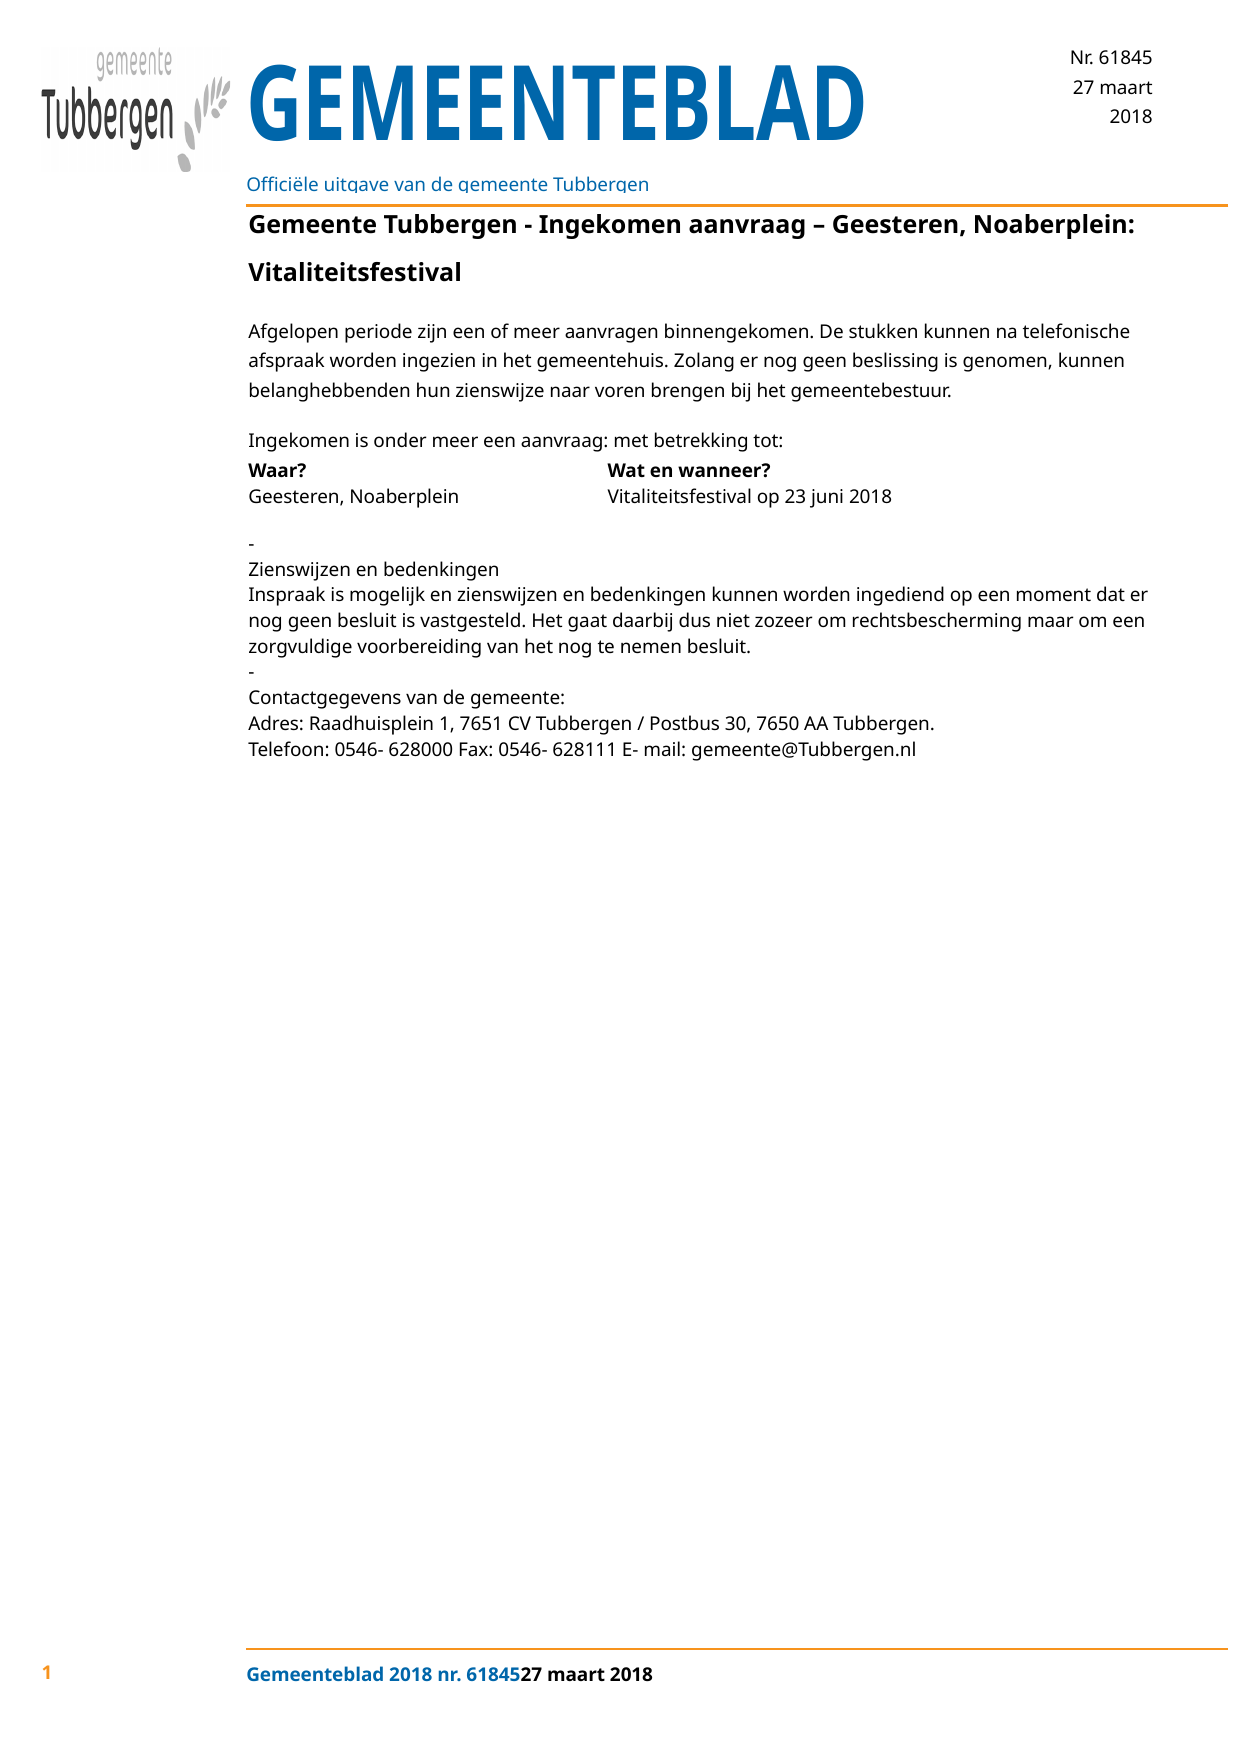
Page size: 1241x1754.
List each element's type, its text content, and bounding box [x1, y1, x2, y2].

text Afgelopen periode zijn een of meer aanvragen binnengekomen. De stukken kunnen na telefonische afspraak worden ingezien in het gemeentehuis. Zolang er nog geen beslissing is genomen, kunnen belanghebbenden hun zienswijze naar voren brengen bij het gemeentebestuur. [248, 318, 1152, 403]
table_header Waar? [248, 457, 607, 483]
text Gemeente Tubbergen - Ingekomen aanvraag – Geesteren, Noaberplein: Vitaliteitsfestival [248, 207, 1152, 288]
text Adres: Raadhuisplein 1, 7651 CV Tubbergen / Postbus 30, 7650 AA Tubbergen. [248, 710, 1152, 736]
table_header Wat en wanneer? [608, 457, 1152, 483]
text Telefoon: 0546- 628000 Fax: 0546- 628111 E- mail: gemeente@Tubbergen.nl [248, 736, 1152, 762]
table_cell Geesteren, Noaberplein [248, 483, 607, 509]
text Zienswijzen en bedenkingen [248, 556, 1152, 582]
text Contactgegevens van de gemeente: [248, 684, 1152, 710]
text - [248, 530, 1152, 556]
text Ingekomen is onder meer een aanvraag: met betrekking tot: [248, 427, 1152, 453]
picture [41, 47, 231, 172]
text - [248, 659, 1152, 684]
table_cell Vitaliteitsfestival op 23 juni 2018 [608, 483, 1152, 509]
text Inspraak is mogelijk en zienswijzen en bedenkingen kunnen worden ingediend op een moment dat er nog geen besluit is vastgesteld. Het gaat daarbij dus niet zozeer om rechtsbescherming maar om een zorgvuldige voorbereiding van het nog te nemen besluit. [248, 582, 1152, 659]
